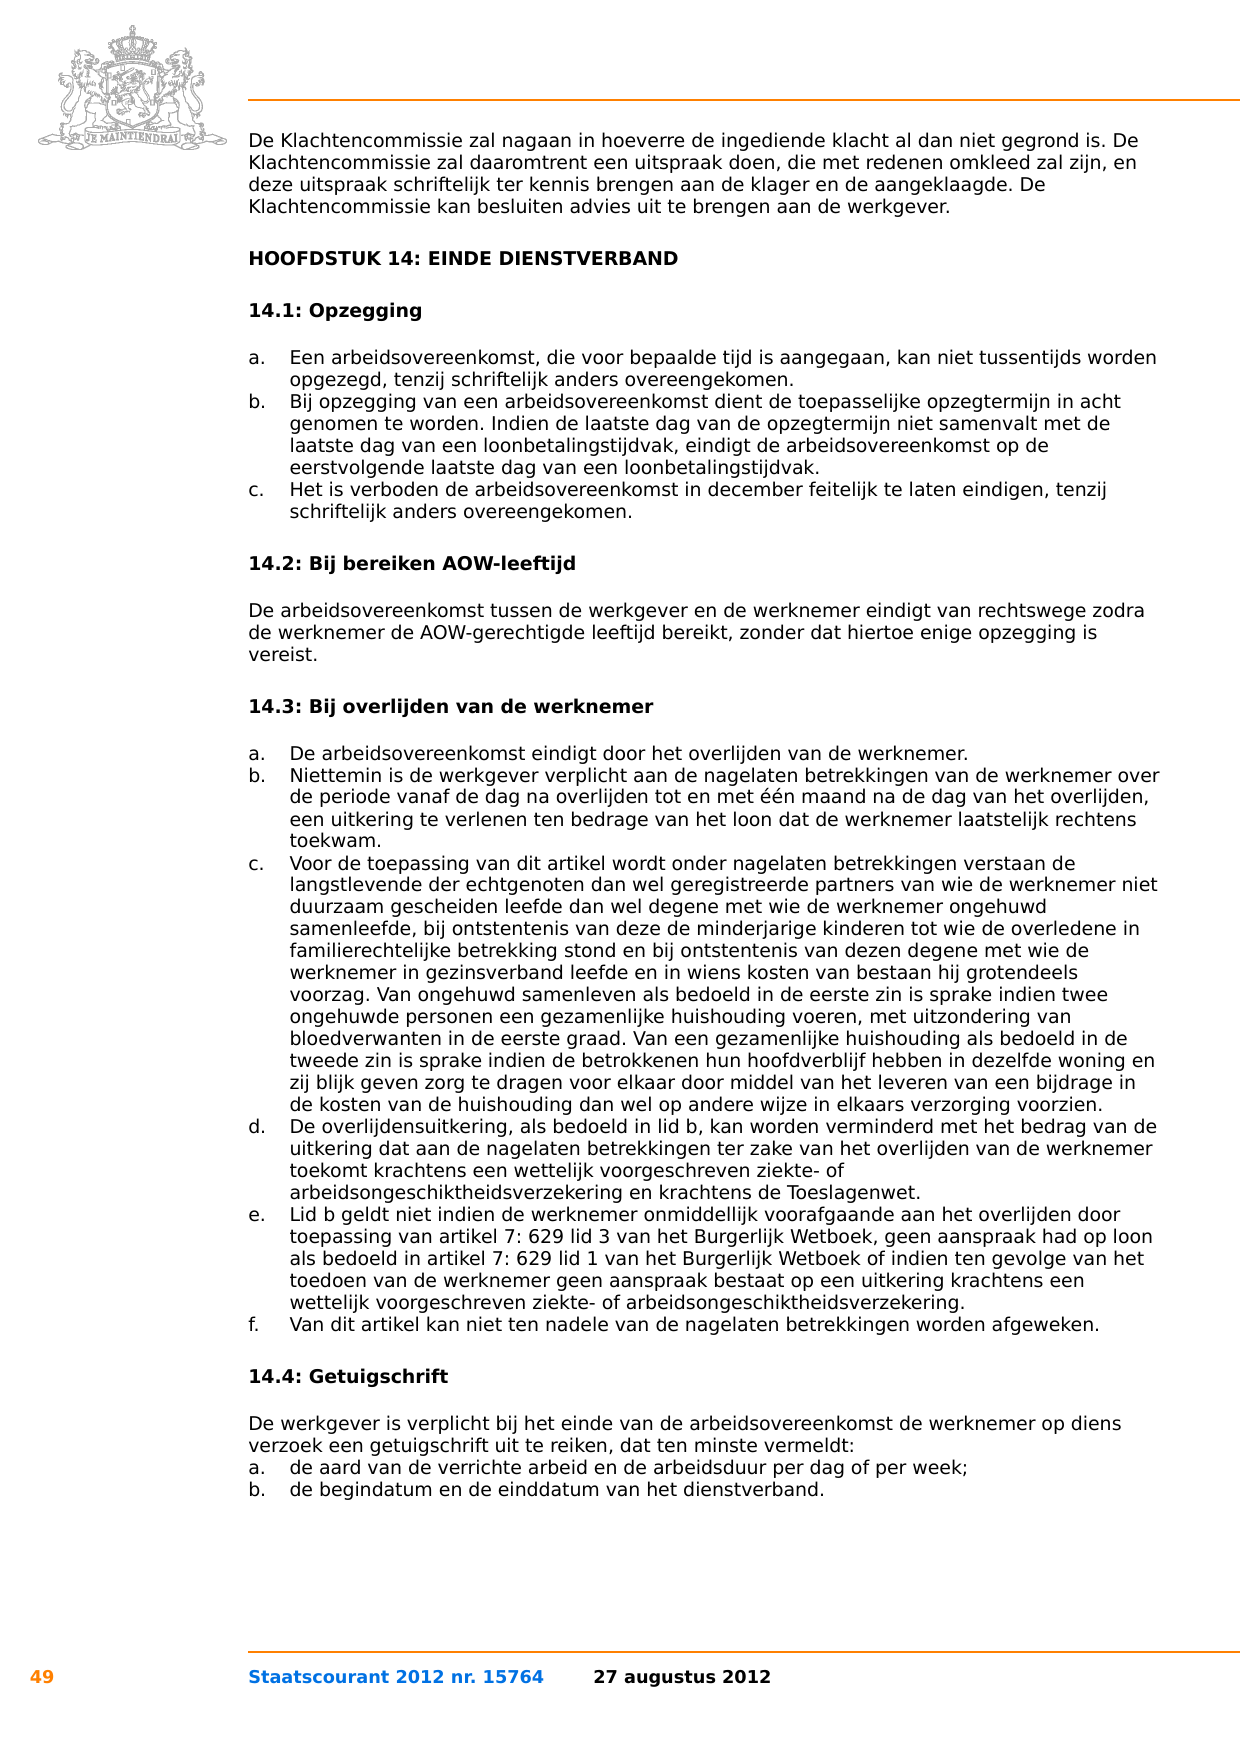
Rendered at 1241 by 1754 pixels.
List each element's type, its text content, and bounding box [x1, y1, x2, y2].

subtitle HOOFDSTUK 14: EINDE DIENSTVERBAND [248, 248, 1163, 270]
text a. de aard van de verrichte arbeid en de arbeidsduur per dag of per week; [248, 1457, 1163, 1479]
text e. Lid b geldt niet indien de werknemer onmiddellijk voorafgaande aan het overlijden door toepassing van artikel 7: 629 lid 3 van het Burgerlijk Wetboek, geen aanspraak had op loon als bedoeld in artikel 7: 629 lid 1 van het Burgerlijk Wetboek of indien ten gevolge van het toedoen van de werknemer geen aanspraak bestaat op een uitkering krachtens een wettelijk voorgeschreven ziekte- of arbeidsongeschiktheidsverzekering. [248, 1204, 1163, 1314]
text b. Bij opzegging van een arbeidsovereenkomst dient de toepasselijke opzegtermijn in acht genomen te worden. Indien de laatste dag van de opzegtermijn niet samenvalt met de laatste dag van een loonbetalingstijdvak, eindigt de arbeidsovereenkomst op de eerstvolgende laatste dag van een loonbetalingstijdvak. [248, 391, 1163, 479]
text f. Van dit artikel kan niet ten nadele van de nagelaten betrekkingen worden afgeweken. [248, 1314, 1163, 1336]
text a. De arbeidsovereenkomst eindigt door het overlijden van de werknemer. [248, 742, 1163, 764]
text c. Voor de toepassing van dit artikel wordt onder nagelaten betrekkingen verstaan de langstlevende der echtgenoten dan wel geregistreerde partners van wie de werknemer niet duurzaam gescheiden leefde dan wel degene met wie de werknemer ongehuwd samenleefde, bij ontstentenis van deze de minderjarige kinderen tot wie de overledene in familierechtelijke betrekking stond en bij ontstentenis van dezen degene met wie de werknemer in gezinsverband leefde en in wiens kosten van bestaan hij grotendeels voorzag. Van ongehuwd samenleven als bedoeld in de eerste zin is sprake indien twee ongehuwde personen een gezamenlijke huishouding voeren, met uitzondering van bloedverwanten in de eerste graad. Van een gezamenlijke huishouding als bedoeld in de tweede zin is sprake indien de betrokkenen hun hoofdverblijf hebben in dezelfde woning en zij blijk geven zorg te dragen voor elkaar door middel van het leveren van een bijdrage in de kosten van de huishouding dan wel op andere wijze in elkaars verzorging voorzien. [248, 852, 1163, 1116]
text b. de begindatum en de einddatum van het dienstverband. [248, 1479, 1163, 1501]
subtitle 14.2: Bij bereiken AOW-leeftijd [248, 553, 1163, 574]
text b. Niettemin is de werkgever verplicht aan de nagelaten betrekkingen van de werknemer over de periode vanaf de dag na overlijden tot en met één maand na de dag van het overlijden, een uitkering te verlenen ten bedrage van het loon dat de werknemer laatstelijk rechtens toekwam. [248, 764, 1163, 852]
picture [38, 25, 227, 150]
text c. Het is verboden de arbeidsovereenkomst in december feitelijk te laten eindigen, tenzij schriftelijk anders overeengekomen. [248, 479, 1163, 523]
subtitle 14.1: Opzegging [248, 300, 1163, 322]
text De arbeidsovereenkomst tussen de werkgever en de werknemer eindigt van rechtswege zodra de werknemer de AOW-gerechtigde leeftijd bereikt, zonder dat hiertoe enige opzegging is vereist. [248, 599, 1163, 666]
text De werkgever is verplicht bij het einde van de arbeidsovereenkomst de werknemer op diens verzoek een getuigschrift uit te reiken, dat ten minste vermeldt: [248, 1413, 1163, 1457]
text a. Een arbeidsovereenkomst, die voor bepaalde tijd is aangegaan, kan niet tussentijds worden opgezegd, tenzij schriftelijk anders overeengekomen. [248, 347, 1163, 391]
text d. De overlijdensuitkering, als bedoeld in lid b, kan worden verminderd met het bedrag van de uitkering dat aan de nagelaten betrekkingen ter zake van het overlijden van de werknemer toekomt krachtens een wettelijk voorgeschreven ziekte- of arbeidsongeschiktheidsverzekering en krachtens de Toeslagenwet. [248, 1116, 1163, 1204]
text De Klachtencommissie zal nagaan in hoeverre de ingediende klacht al dan niet gegrond is. De Klachtencommissie zal daaromtrent een uitspraak doen, die met redenen omkleed zal zijn, en deze uitspraak schriftelijk ter kennis brengen aan de klager en de aangeklaagde. De Klachtencommissie kan besluiten advies uit te brengen aan de werkgever. [248, 130, 1163, 218]
subtitle 14.4: Getuigschrift [248, 1366, 1163, 1388]
subtitle 14.3: Bij overlijden van de werknemer [248, 696, 1163, 717]
